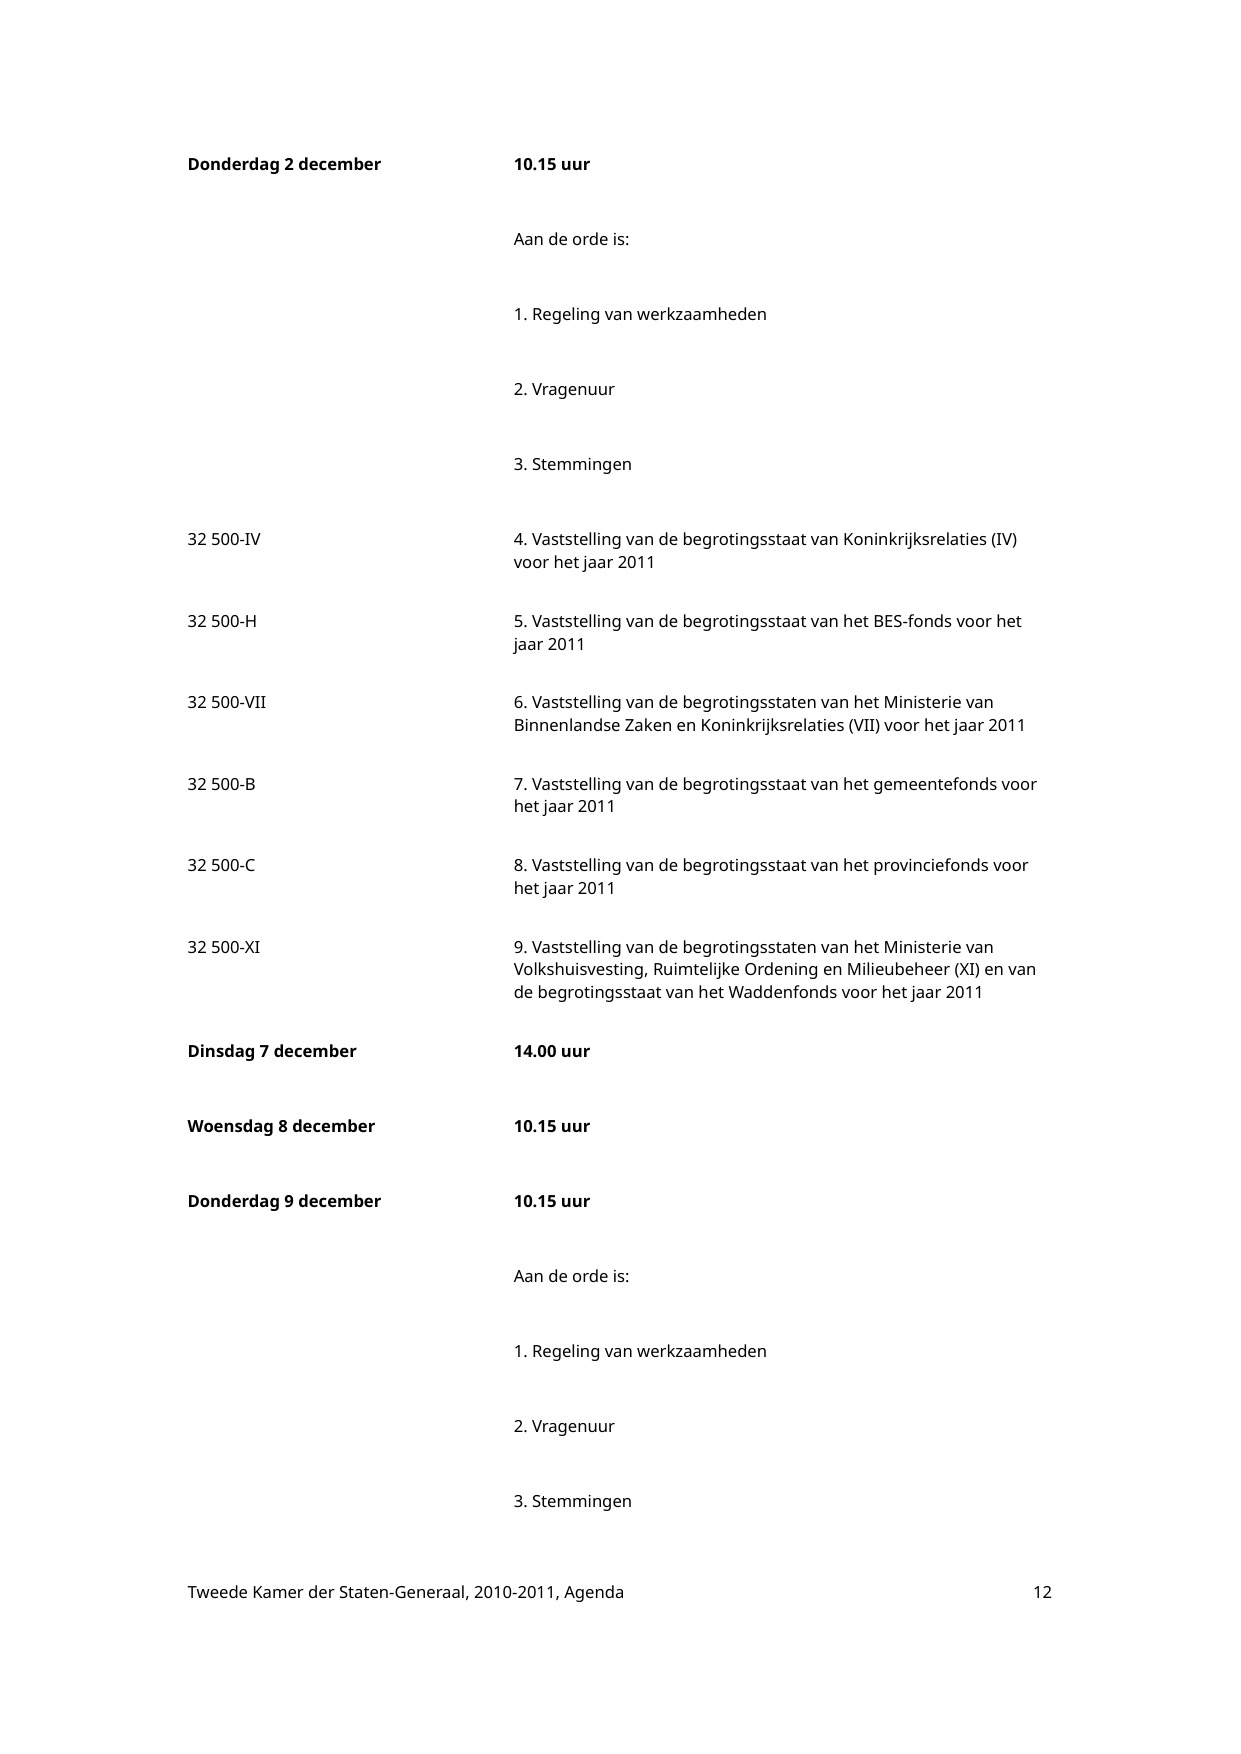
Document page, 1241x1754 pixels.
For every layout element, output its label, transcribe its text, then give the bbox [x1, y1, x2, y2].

table_cell [188, 1336, 490, 1411]
table_cell [490, 450, 510, 525]
table_cell [490, 525, 510, 606]
table_cell 1. Regeling van werkzaamheden [510, 1336, 1053, 1411]
table_cell [490, 225, 510, 300]
table_cell 32 500-B [188, 769, 490, 851]
table_cell [188, 225, 490, 300]
table_cell 9. Vaststelling van de begrotingsstaten van het Ministerie van Volkshuisvesting, Ruimtelijke Ordening en Milieubeheer (XI) en van de begrotingsstaat van het Waddenfonds voor het jaar 2011 [510, 932, 1053, 1036]
table_cell Woensdag 8 december [188, 1111, 490, 1186]
table_cell 32 500-XI [188, 932, 490, 1036]
table_cell 3. Stemmingen [510, 1486, 1053, 1561]
table_cell [490, 851, 510, 932]
table_cell Donderdag 9 december [188, 1186, 490, 1261]
table_header [490, 1036, 510, 1111]
table_cell 1. Regeling van werkzaamheden [510, 300, 1053, 375]
table_cell Aan de orde is: [510, 225, 1053, 300]
table_cell 10.15 uur [510, 150, 1053, 225]
table_cell 2. Vragenuur [510, 1411, 1053, 1486]
table_cell 4. Vaststelling van de begrotingsstaat van Koninkrijksrelaties (IV) voor het jaar 2011 [510, 525, 1053, 606]
table_cell [490, 1411, 510, 1486]
table_cell 8. Vaststelling van de begrotingsstaat van het provinciefonds voor het jaar 2011 [510, 851, 1053, 932]
table_cell [490, 1261, 510, 1336]
table_cell [490, 769, 510, 851]
table_cell [490, 150, 510, 225]
table_cell 10.15 uur [510, 1186, 1053, 1261]
table_cell [188, 450, 490, 525]
table_cell [490, 1186, 510, 1261]
table_cell 32 500-C [188, 851, 490, 932]
table_cell 32 500-H [188, 606, 490, 688]
table_cell Donderdag 2 december [188, 150, 490, 225]
table_cell 6. Vaststelling van de begrotingsstaten van het Ministerie van Binnenlandse Zaken en Koninkrijksrelaties (VII) voor het jaar 2011 [510, 688, 1053, 769]
table_header Dinsdag 7 december [188, 1036, 490, 1111]
table_cell 32 500-VII [188, 688, 490, 769]
table_cell 5. Vaststelling van de begrotingsstaat van het BES-fonds voor het jaar 2011 [510, 606, 1053, 688]
table_cell [188, 1486, 490, 1561]
table_cell [490, 1111, 510, 1186]
table_cell [188, 1411, 490, 1486]
table_cell 2. Vragenuur [510, 375, 1053, 450]
table_cell [188, 375, 490, 450]
table_cell 10.15 uur [510, 1111, 1053, 1186]
table_cell [188, 300, 490, 375]
table_header 14.00 uur [510, 1036, 1053, 1111]
table_cell [490, 300, 510, 375]
table_cell 32 500-IV [188, 525, 490, 606]
table_cell [490, 932, 510, 1036]
table_cell [490, 375, 510, 450]
table_cell [490, 1486, 510, 1561]
table_cell 3. Stemmingen [510, 450, 1053, 525]
table_cell 7. Vaststelling van de begrotingsstaat van het gemeentefonds voor het jaar 2011 [510, 769, 1053, 851]
table_cell Aan de orde is: [510, 1261, 1053, 1336]
table_cell [490, 688, 510, 769]
table_cell [490, 606, 510, 688]
table_cell [188, 1261, 490, 1336]
table_cell [490, 1336, 510, 1411]
